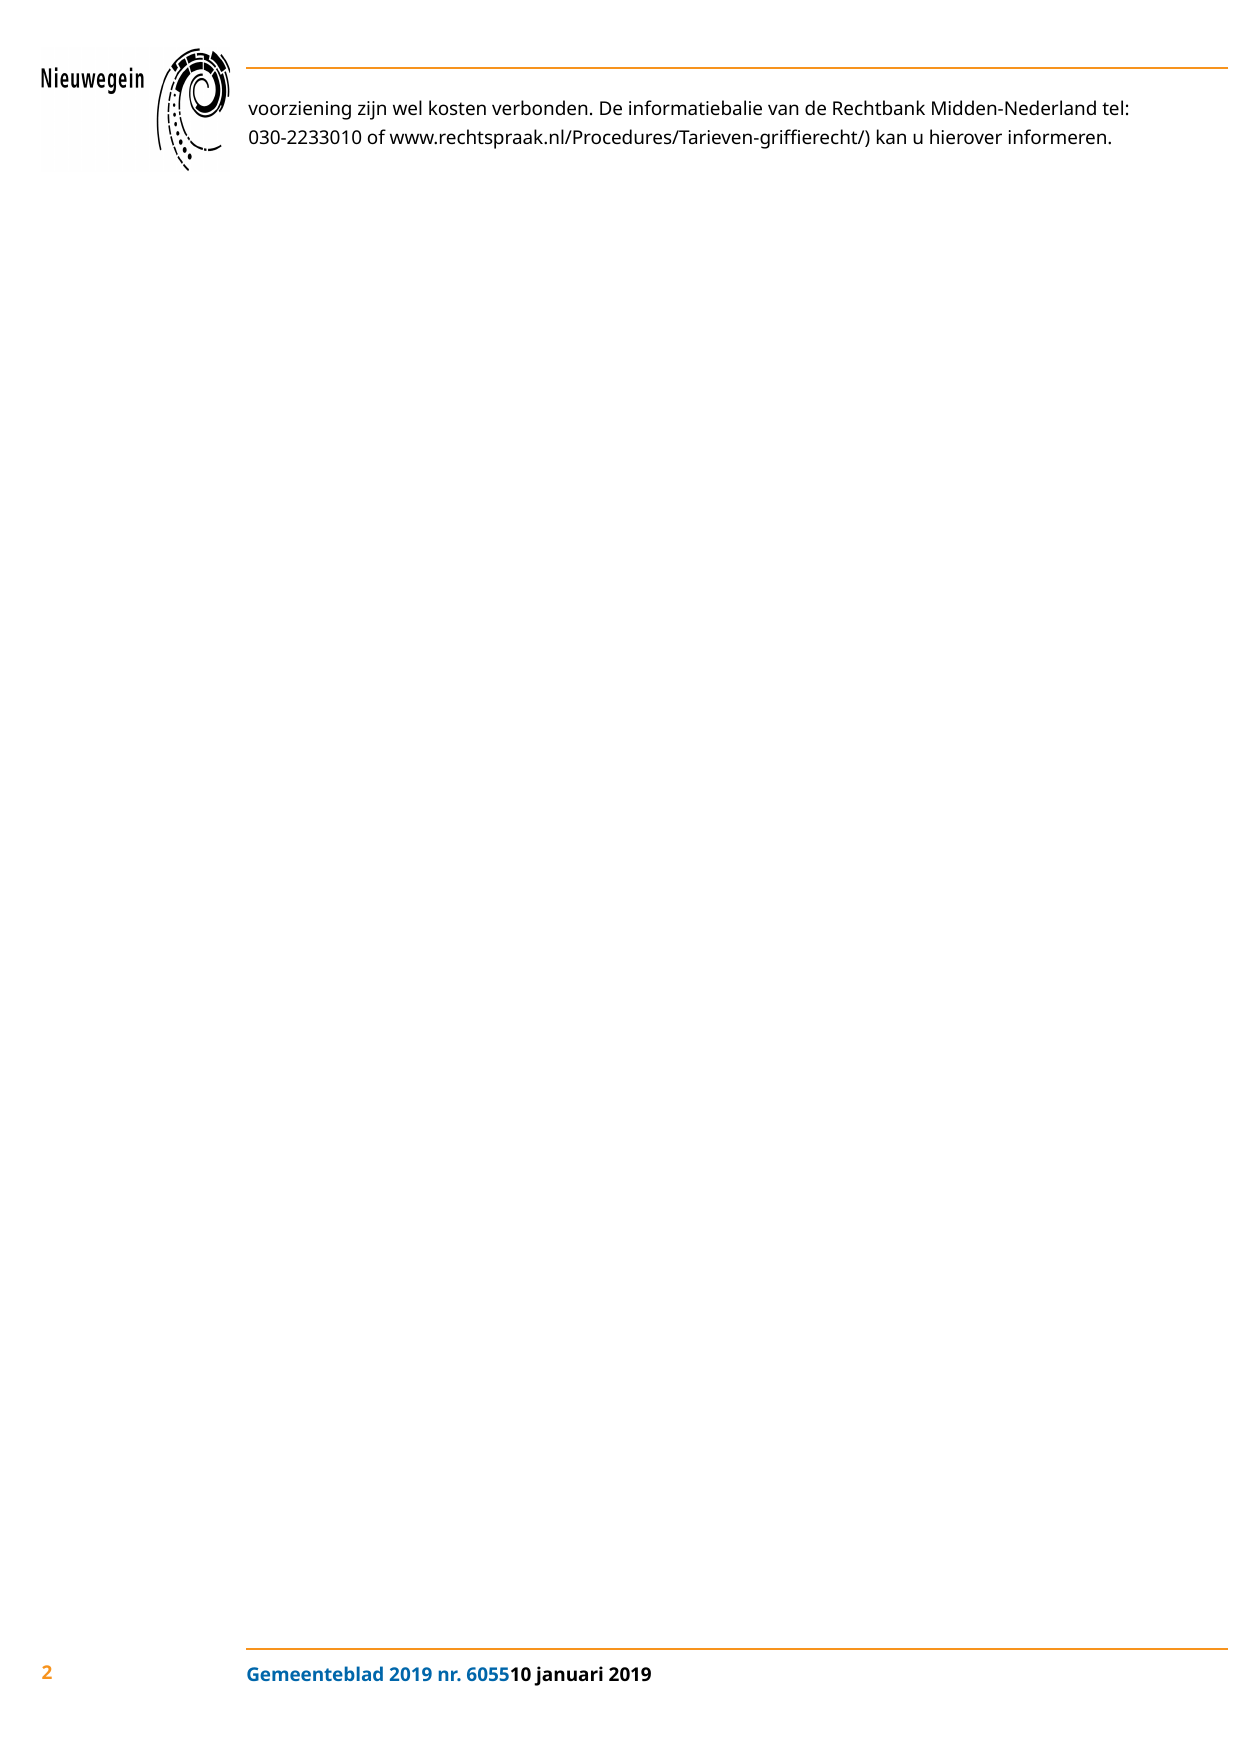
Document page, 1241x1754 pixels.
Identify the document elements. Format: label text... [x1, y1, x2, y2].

picture [41, 47, 231, 172]
text voorziening zijn wel kosten verbonden. De informatiebalie van de Rechtbank Midden-Nederland tel: 030-2233010 of www.rechtspraak.nl/Procedures/Tarieven-griffierecht/) kan u hierover informeren. [248, 95, 1152, 150]
